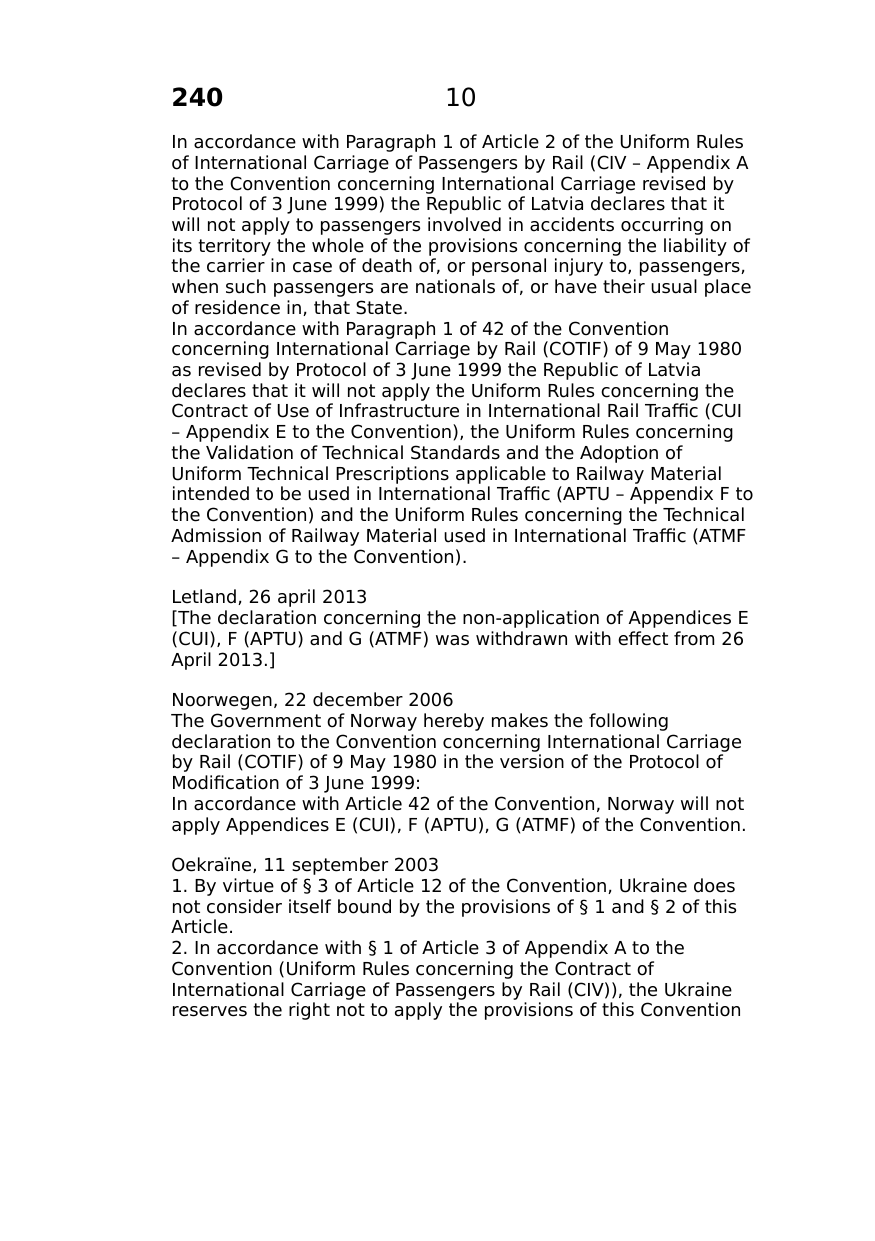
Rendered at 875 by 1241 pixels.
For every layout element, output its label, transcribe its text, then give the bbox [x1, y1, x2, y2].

text 1. By virtue of § 3 of Article 12 of the Convention, Ukraine does not consider itself bound by the provisions of § 1 and § 2 of this Article. [171, 876, 756, 938]
text 2. In accordance with § 1 of Article 3 of Appendix A to the Convention (Uniform Rules concerning the Contract of International Carriage of Passengers by Rail (CIV)), the Ukraine reserves the right not to apply the provisions of this Convention [171, 938, 756, 1021]
text The Government of Norway hereby makes the following declaration to the Convention concerning International Carriage by Rail (COTIF) of 9 May 1980 in the version of the Protocol of Modification of 3 June 1999: [171, 711, 756, 794]
text In accordance with Article 42 of the Convention, Norway will not apply Appendices E (CUI), F (APTU), G (ATMF) of the Convention. [171, 794, 756, 835]
text Noorwegen, 22 december 2006 [171, 690, 756, 711]
text In accordance with Paragraph 1 of Article 2 of the Uniform Rules of International Carriage of Passengers by Rail (CIV – Appendix A to the Convention concerning International Carriage revised by Protocol of 3 June 1999) the Republic of Latvia declares that it will not apply to passengers involved in accidents occurring on its territory the whole of the provisions concerning the liability of the carrier in case of death of, or personal injury to, passengers, when such passengers are nationals of, or have their usual place of residence in, that State. [171, 132, 756, 318]
text In accordance with Paragraph 1 of 42 of the Convention concerning International Carriage by Rail (COTIF) of 9 May 1980 as revised by Protocol of 3 June 1999 the Republic of Latvia declares that it will not apply the Uniform Rules concerning the Contract of Use of Infrastructure in International Rail Traffic (CUI – Appendix E to the Convention), the Uniform Rules concerning the Validation of Technical Standards and the Adoption of Uniform Technical Prescriptions applicable to Railway Material intended to be used in International Traffic (APTU – Appendix F to the Convention) and the Uniform Rules concerning the Technical Admission of Railway Material used in International Traffic (ATMF – Appendix G to the Convention). [171, 318, 756, 567]
text Oekraïne, 11 september 2003 [171, 855, 756, 876]
text [The declaration concerning the non-application of Appendices E (CUI), F (APTU) and G (ATMF) was withdrawn with effect from 26 April 2013.] [171, 608, 756, 670]
text Letland, 26 april 2013 [171, 587, 756, 608]
